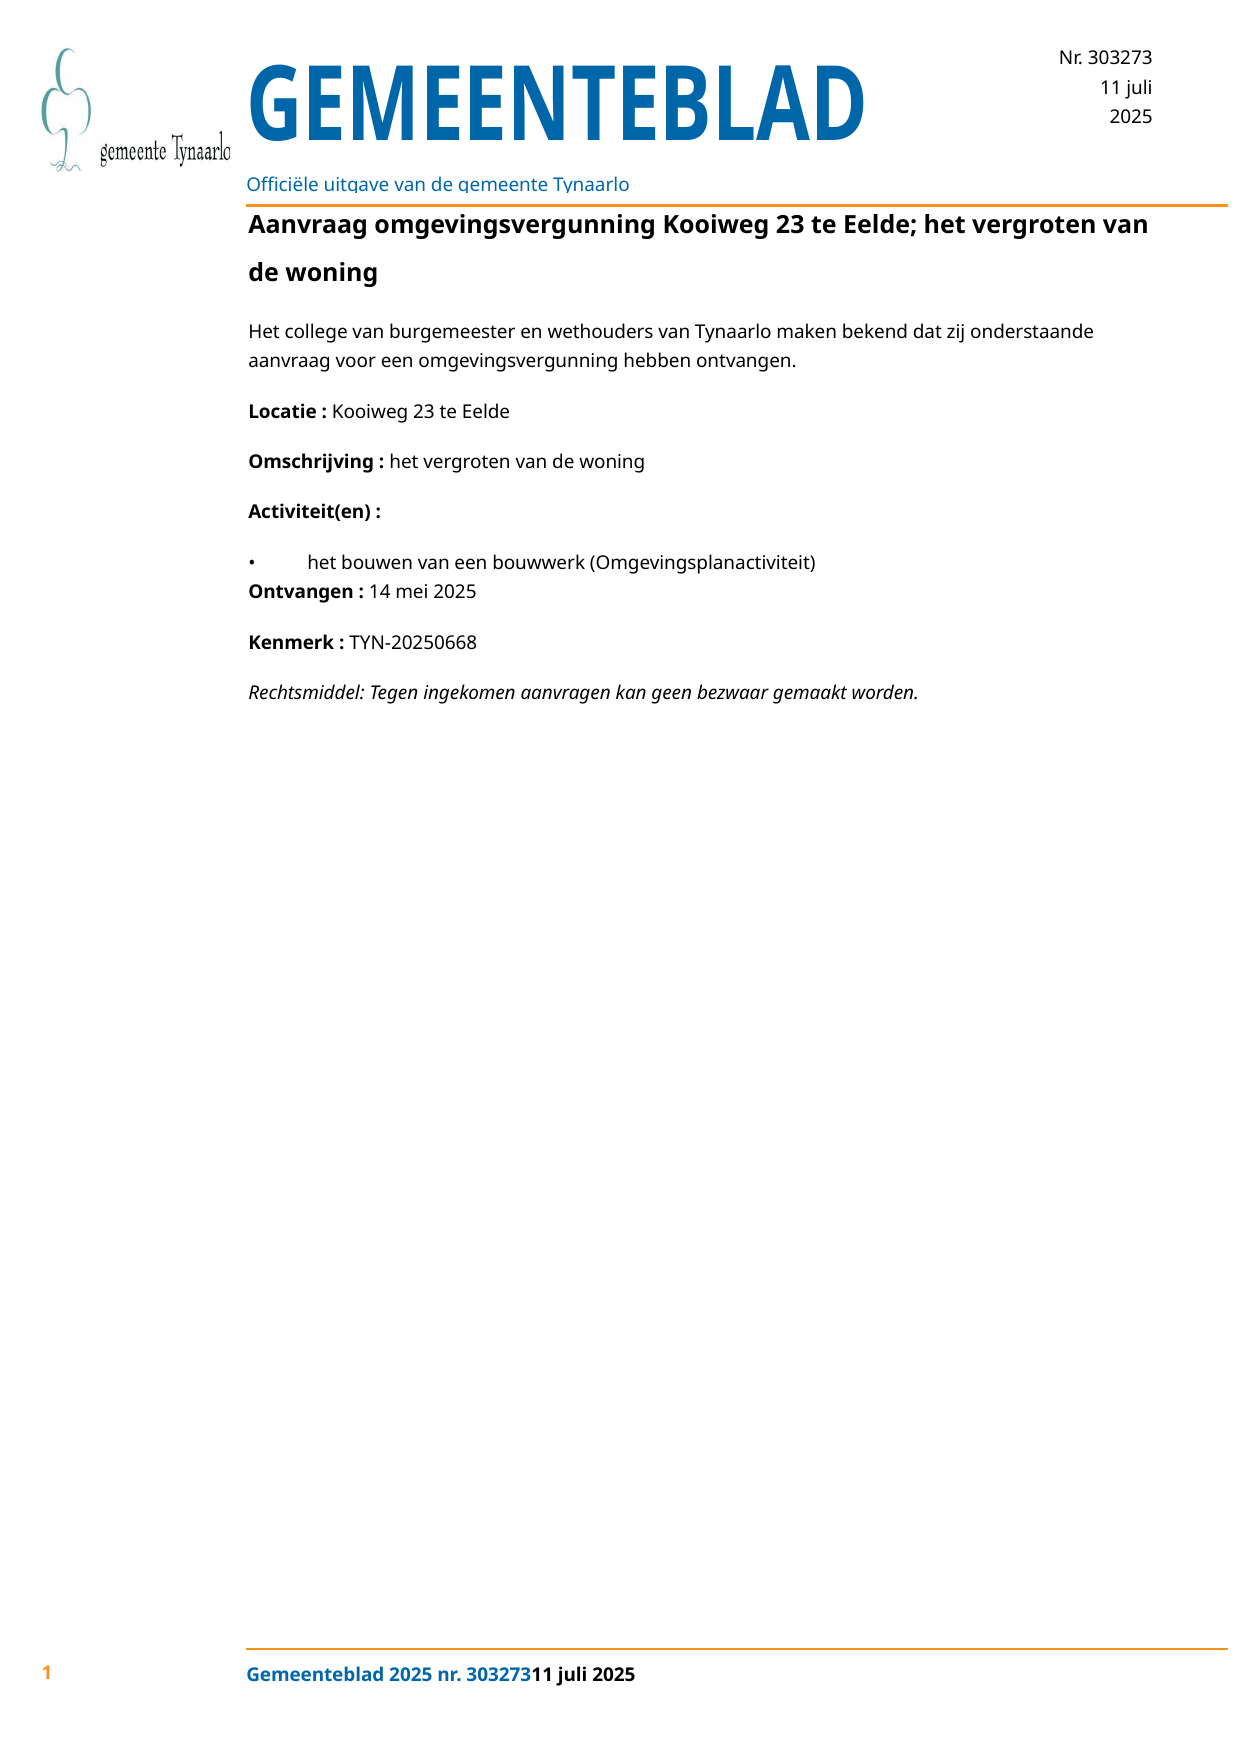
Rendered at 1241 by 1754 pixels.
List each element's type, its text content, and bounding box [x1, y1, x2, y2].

text Locatie : Kooiweg 23 te Eelde [248, 398, 1152, 424]
text Aanvraag omgevingsvergunning Kooiweg 23 te Eelde; het vergroten van de woning [248, 207, 1152, 288]
text Ontvangen : 14 mei 2025 [248, 579, 1152, 604]
list het bouwen van een bouwwerk (Omgevingsplanactiviteit) [248, 549, 1152, 575]
text Rechtsmiddel: Tegen ingekomen aanvragen kan geen bezwaar gemaakt worden. [248, 679, 1152, 705]
text Activiteit(en) : [248, 499, 1152, 524]
text Omschrijving : het vergroten van de woning [248, 448, 1152, 474]
picture [41, 47, 231, 172]
text Kenmerk : TYN-20250668 [248, 629, 1152, 655]
text Het college van burgemeester en wethouders van Tynaarlo maken bekend dat zij onderstaande aanvraag voor een omgevingsvergunning hebben ontvangen. [248, 318, 1152, 373]
